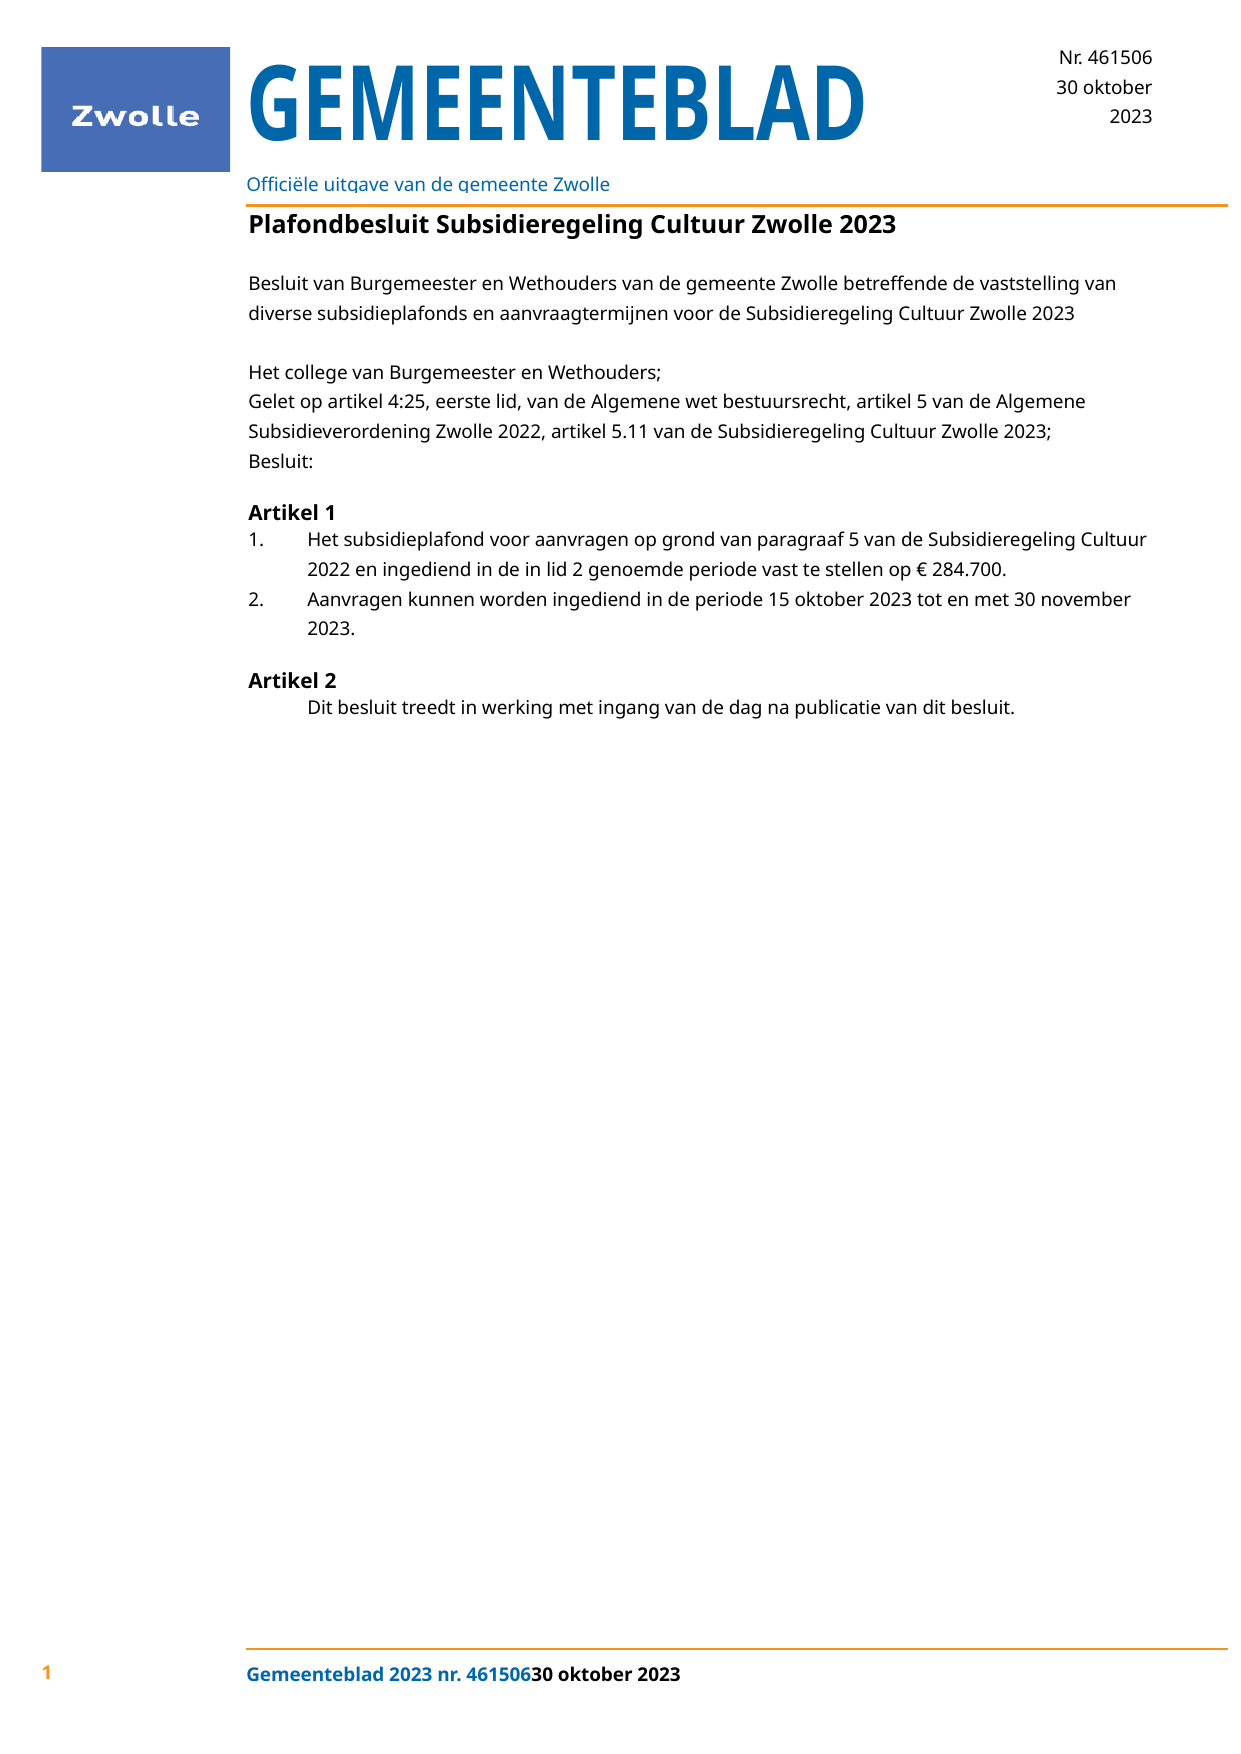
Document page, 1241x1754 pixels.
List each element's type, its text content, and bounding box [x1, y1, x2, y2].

picture [41, 47, 231, 172]
text Gelet op artikel 4:25, eerste lid, van de Algemene wet bestuursrecht, artikel 5 van de Algemene Subsidieverordening Zwolle 2022, artikel 5.11 van de Subsidieregeling Cultuur Zwolle 2023; [248, 389, 1152, 444]
text Artikel 2 [248, 666, 1152, 694]
text Plafondbesluit Subsidieregeling Cultuur Zwolle 2023 [248, 207, 1152, 241]
text Besluit: [248, 448, 1152, 473]
text Artikel 1 [248, 498, 1152, 527]
text Het college van Burgemeester en Wethouders; [248, 359, 1152, 385]
list Aanvragen kunnen worden ingediend in de periode 15 oktober 2023 tot en met 30 november 2023. [248, 586, 1152, 641]
text Besluit van Burgemeester en Wethouders van de gemeente Zwolle betreffende de vaststelling van diverse subsidieplafonds en aanvraagtermijnen voor de Subsidieregeling Cultuur Zwolle 2023 [248, 270, 1152, 326]
list Het subsidieplafond voor aanvragen op grond van paragraaf 5 van de Subsidieregeling Cultuur 2022 en ingediend in de in lid 2 genoemde periode vast te stellen op € 284.700. [248, 527, 1152, 582]
list Dit besluit treedt in werking met ingang van de dag na publicatie van dit besluit. [248, 694, 1152, 720]
